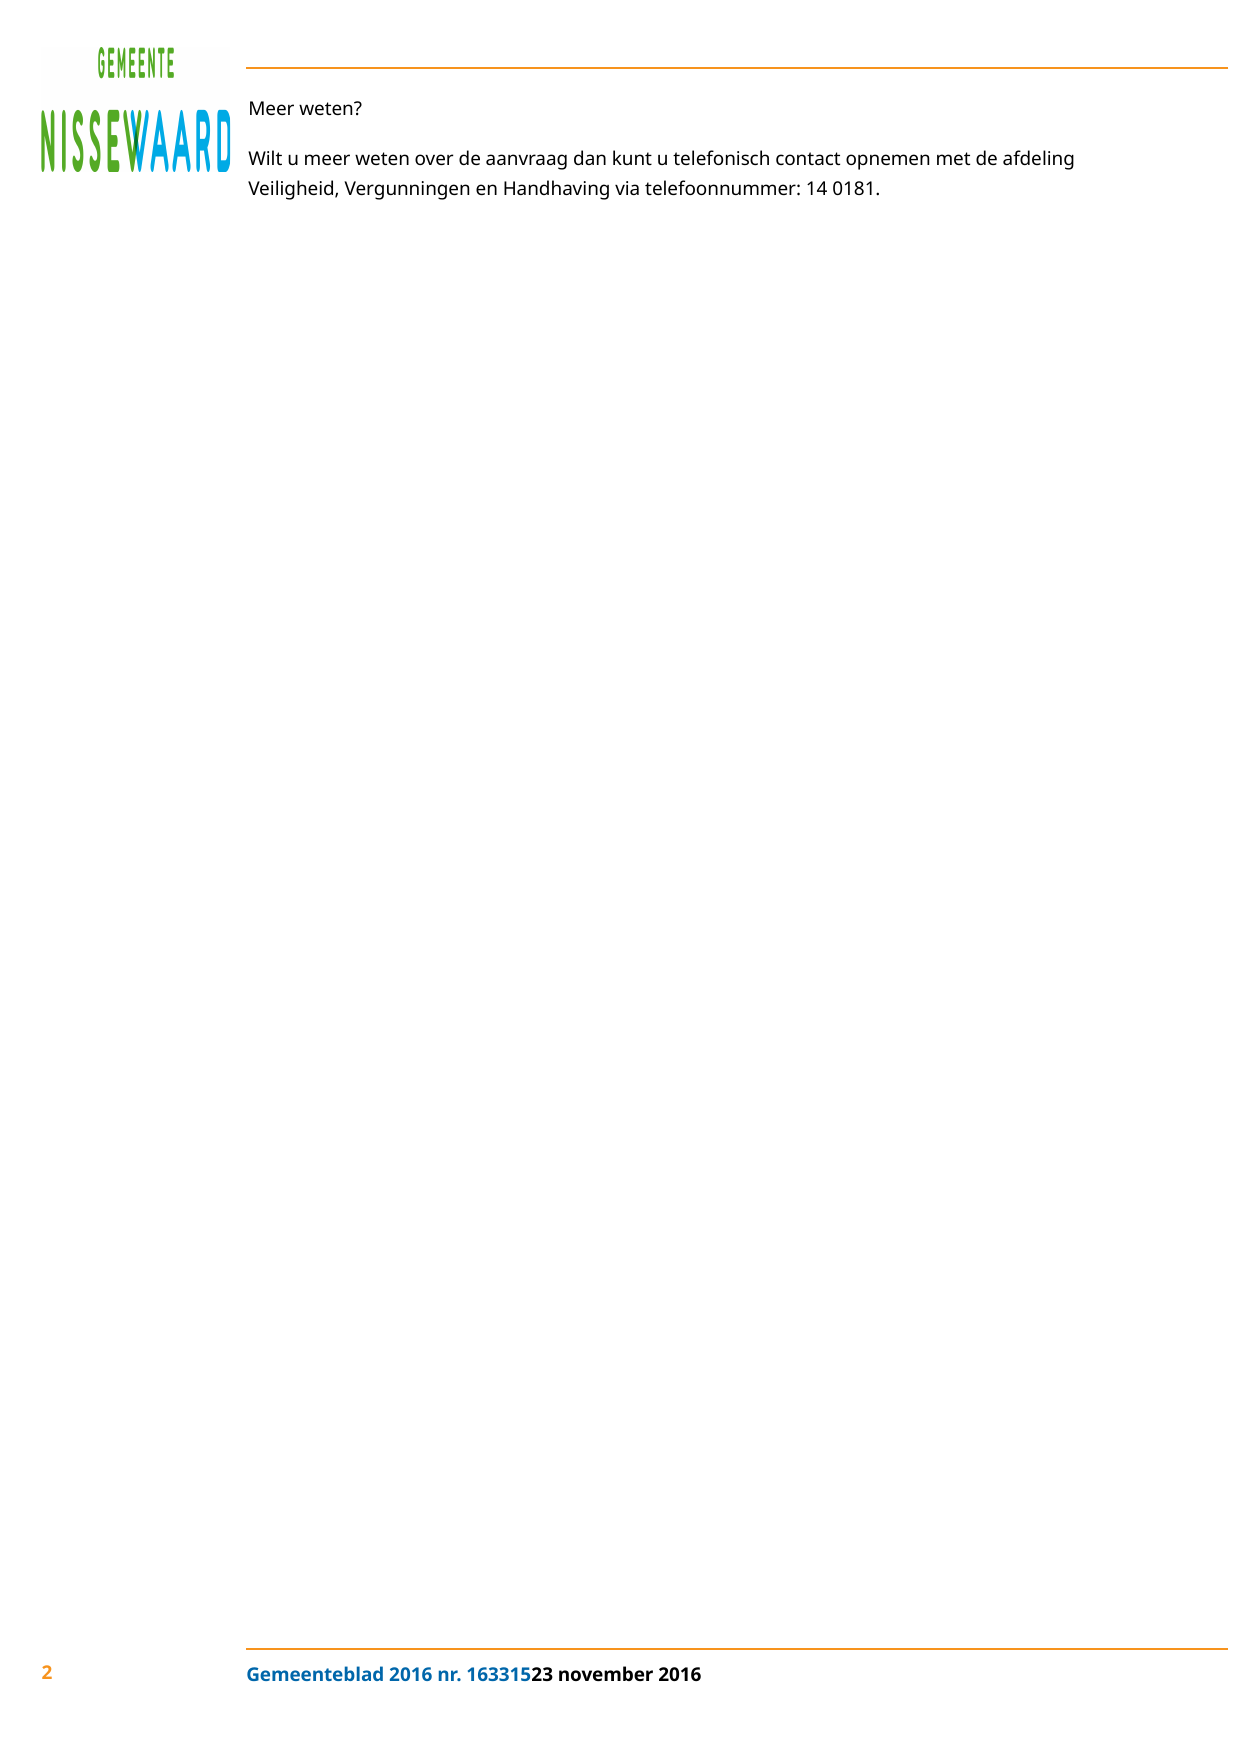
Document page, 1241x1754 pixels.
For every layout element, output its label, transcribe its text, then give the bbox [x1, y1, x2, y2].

text Wilt u meer weten over de aanvraag dan kunt u telefonisch contact opnemen met de afdeling Veiligheid, Vergunningen en Handhaving via telefoonnummer: 14 0181. [248, 145, 1152, 201]
text Meer weten? [248, 95, 1152, 121]
picture [201, 122, 206, 138]
picture [41, 47, 231, 172]
picture [176, 157, 187, 172]
picture [222, 122, 227, 160]
picture [154, 157, 165, 172]
picture [200, 151, 206, 172]
